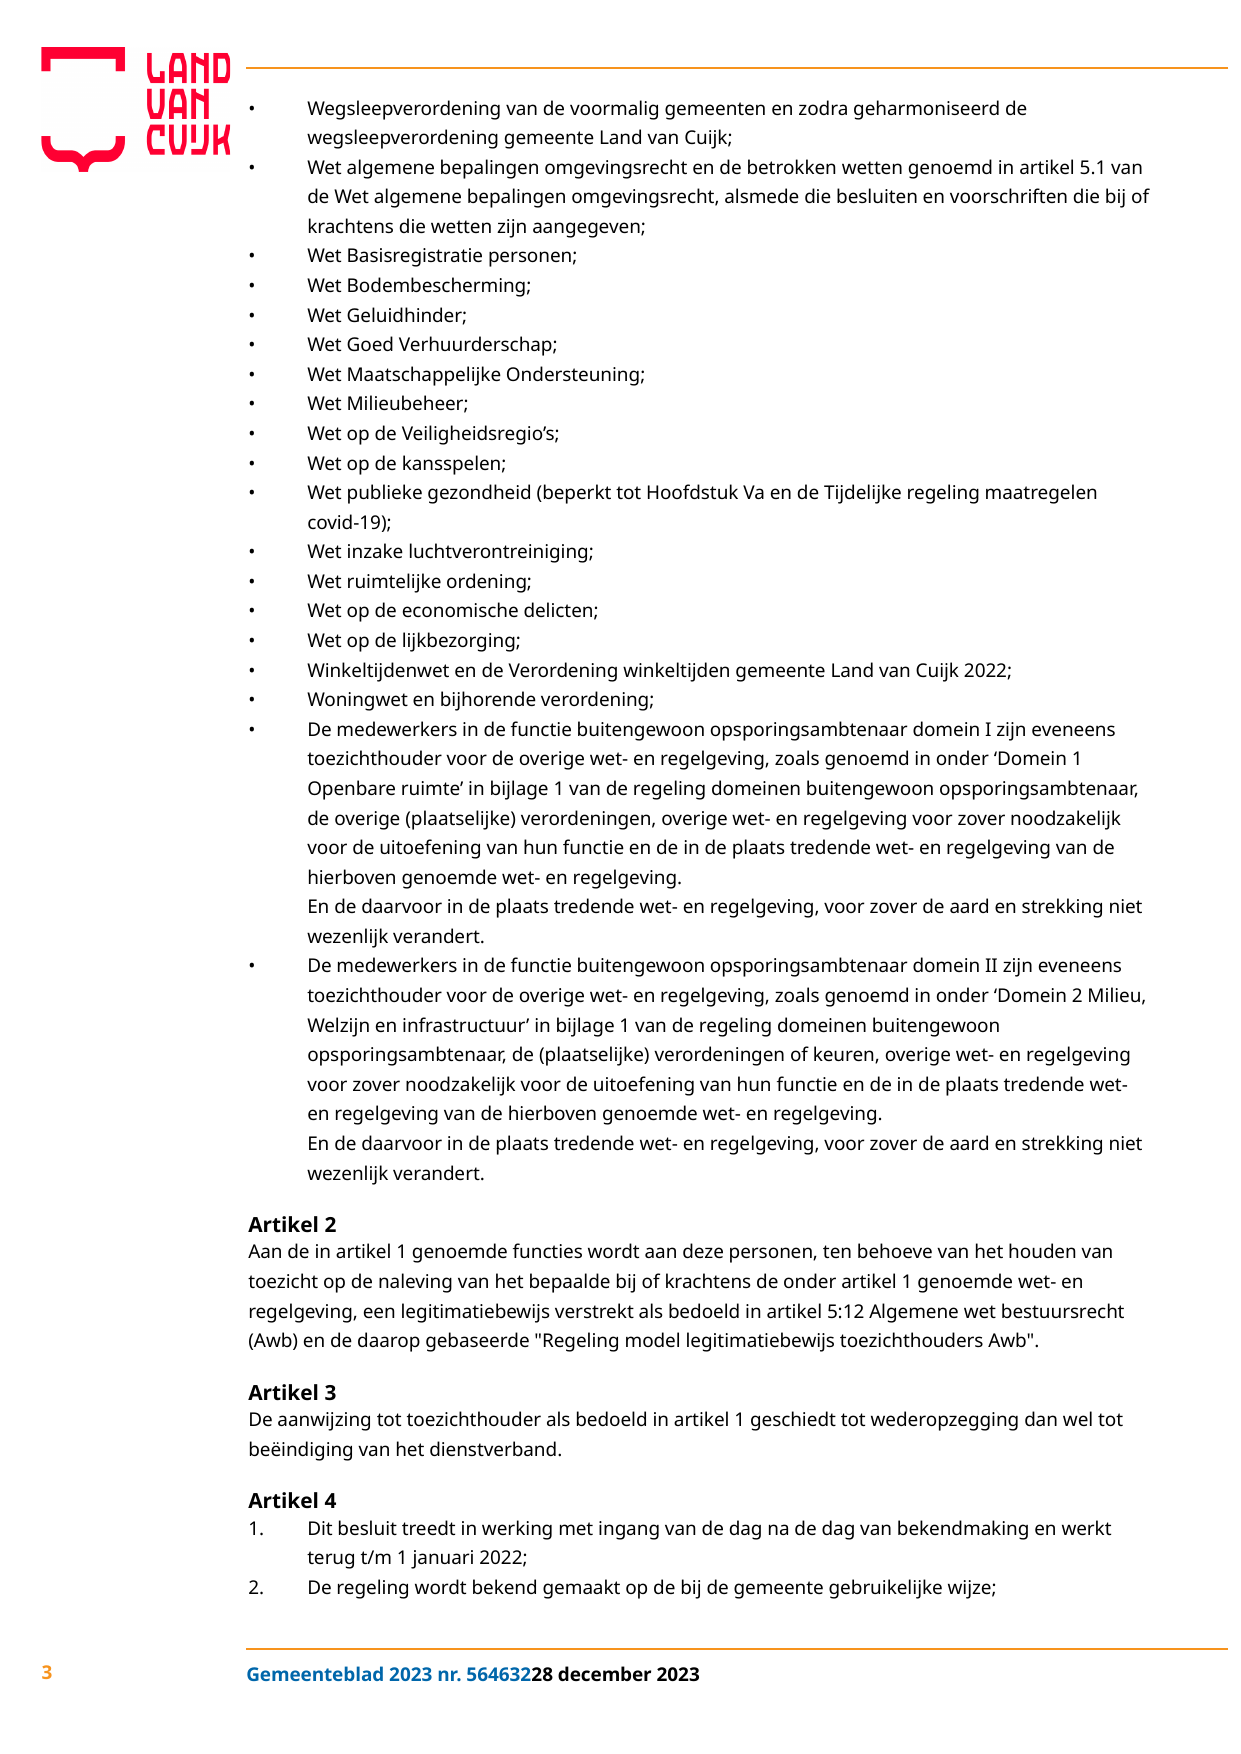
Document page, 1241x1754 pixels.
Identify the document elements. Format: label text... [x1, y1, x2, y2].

list Wet op de Veiligheidsregio’s; [248, 420, 1152, 446]
list De medewerkers in de functie buitengewoon opsporingsambtenaar domein II zijn eveneens toezichthouder voor de overige wet- en regelgeving, zoals genoemd in onder ‘Domein 2 Milieu, Welzijn en infrastructuur’ in bijlage 1 van de regeling domeinen buitengewoon opsporingsambtenaar, de (plaatselijke) verordeningen of keuren, overige wet- en regelgeving voor zover noodzakelijk voor de uitoefening van hun functie en de in de plaats tredende wet- en regelgeving van de hierboven genoemde wet- en regelgeving. [248, 953, 1152, 1126]
list Wet inzake luchtverontreiniging; [248, 538, 1152, 564]
list En de daarvoor in de plaats tredende wet- en regelgeving, voor zover de aard en strekking niet wezenlijk verandert. [248, 893, 1152, 949]
text Artikel 4 [248, 1486, 1152, 1515]
list En de daarvoor in de plaats tredende wet- en regelgeving, voor zover de aard en strekking niet wezenlijk verandert. [248, 1130, 1152, 1186]
list De medewerkers in de functie buitengewoon opsporingsambtenaar domein I zijn eveneens toezichthouder voor de overige wet- en regelgeving, zoals genoemd in onder ‘Domein 1 Openbare ruimte’ in bijlage 1 van de regeling domeinen buitengewoon opsporingsambtenaar, de overige (plaatselijke) verordeningen, overige wet- en regelgeving voor zover noodzakelijk voor de uitoefening van hun functie en de in de plaats tredende wet- en regelgeving van de hierboven genoemde wet- en regelgeving. [248, 716, 1152, 890]
list Winkeltijdenwet en de Verordening winkeltijden gemeente Land van Cuijk 2022; [248, 657, 1152, 683]
picture [41, 47, 231, 172]
list Wet Bodembescherming; [248, 272, 1152, 298]
list Wet Milieubeheer; [248, 391, 1152, 416]
list Wet Maatschappelijke Ondersteuning; [248, 361, 1152, 387]
list Wet op de kansspelen; [248, 450, 1152, 476]
list Wegsleepverordening van de voormalig gemeenten en zodra geharmoniseerd de wegsleepverordening gemeente Land van Cuijk; [248, 95, 1152, 150]
list Wet algemene bepalingen omgevingsrecht en de betrokken wetten genoemd in artikel 5.1 van de Wet algemene bepalingen omgevingsrecht, alsmede die besluiten en voorschriften die bij of krachtens die wetten zijn aangegeven; [248, 154, 1152, 239]
text Artikel 3 [248, 1378, 1152, 1406]
text Artikel 2 [248, 1210, 1152, 1239]
list De regeling wordt bekend gemaakt op de bij de gemeente gebruikelijke wijze; [248, 1574, 1152, 1599]
list Woningwet en bijhorende verordening; [248, 686, 1152, 712]
text Aan de in artikel 1 genoemde functies wordt aan deze personen, ten behoeve van het houden van toezicht op de naleving van het bepaalde bij of krachtens de onder artikel 1 genoemde wet- en regelgeving, een legitimatiebewijs verstrekt als bedoeld in artikel 5:12 Algemene wet bestuursrecht (Awb) en de daarop gebaseerde "Regeling model legitimatiebewijs toezichthouders Awb". [248, 1239, 1152, 1353]
list Wet ruimtelijke ordening; [248, 568, 1152, 594]
list Wet op de lijkbezorging; [248, 627, 1152, 653]
list Dit besluit treedt in werking met ingang van de dag na de dag van bekendmaking en werkt terug t/m 1 januari 2022; [248, 1515, 1152, 1570]
list Wet Geluidhinder; [248, 302, 1152, 328]
list Wet publieke gezondheid (beperkt tot Hoofdstuk Va en de Tijdelijke regeling maatregelen covid-19); [248, 479, 1152, 535]
list Wet Basisregistratie personen; [248, 243, 1152, 268]
list Wet Goed Verhuurderschap; [248, 331, 1152, 357]
list Wet op de economische delicten; [248, 598, 1152, 623]
text De aanwijzing tot toezichthouder als bedoeld in artikel 1 geschiedt tot wederopzegging dan wel tot beëindiging van het dienstverband. [248, 1406, 1152, 1462]
